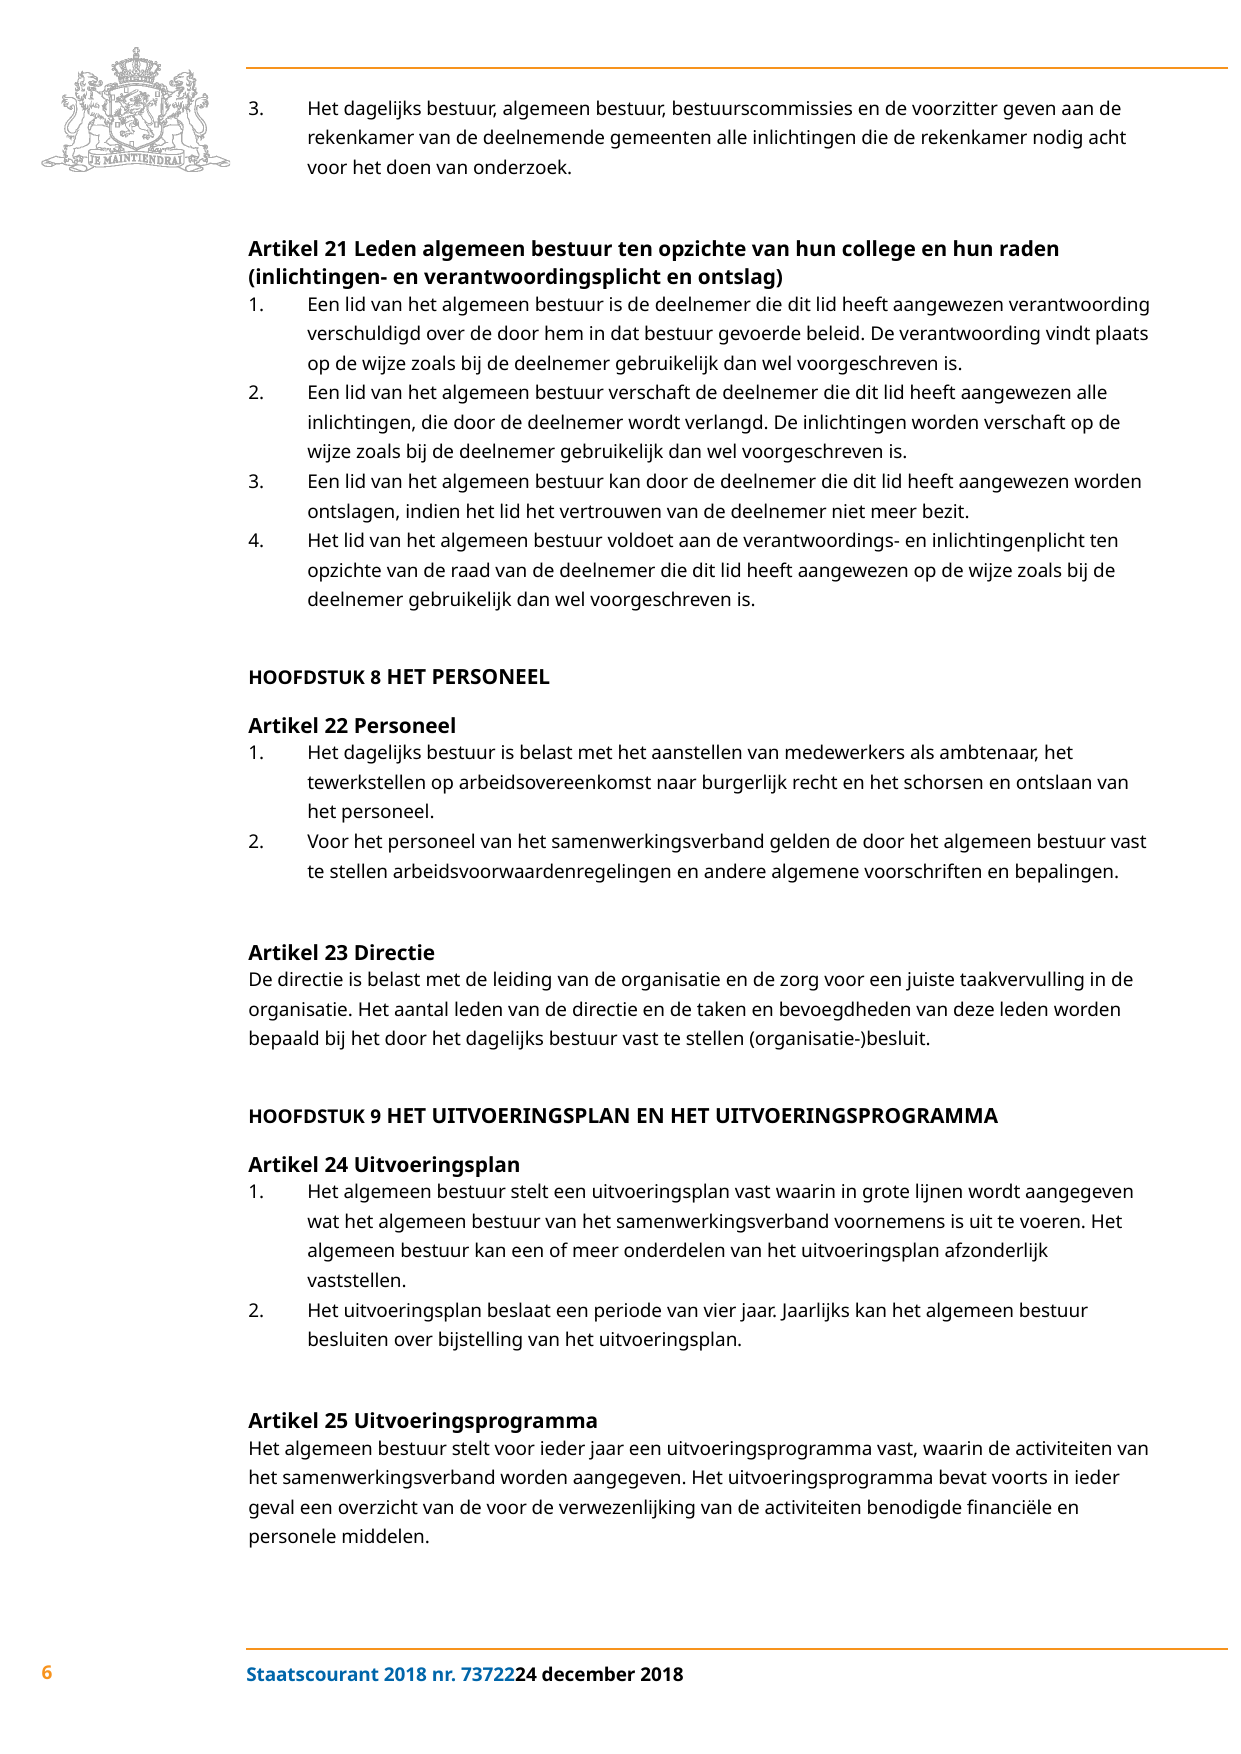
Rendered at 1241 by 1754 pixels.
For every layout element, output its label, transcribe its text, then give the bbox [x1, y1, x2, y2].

text Het algemeen bestuur stelt voor ieder jaar een uitvoeringsprogramma vast, waarin de activiteiten van het samenwerkingsverband worden aangegeven. Het uitvoeringsprogramma bevat voorts in ieder geval een overzicht van de voor de verwezenlijking van de activiteiten benodigde financiële en personele middelen. [248, 1435, 1152, 1549]
list Een lid van het algemeen bestuur kan door de deelnemer die dit lid heeft aangewezen worden ontslagen, indien het lid het vertrouwen van de deelnemer niet meer bezit. [248, 468, 1152, 524]
text Artikel 21 Leden algemeen bestuur ten opzichte van hun college en hun raden (inlichtingen- en verantwoordingsplicht en ontslag) [248, 234, 1152, 291]
text HOOFDSTUK 9 HET UITVOERINGSPLAN EN HET UITVOERINGSPROGRAMMA [248, 1101, 1152, 1129]
list Een lid van het algemeen bestuur is de deelnemer die dit lid heeft aangewezen verantwoording verschuldigd over de door hem in dat bestuur gevoerde beleid. De verantwoording vindt plaats op de wijze zoals bij de deelnemer gebruikelijk dan wel voorgeschreven is. [248, 291, 1152, 376]
text Artikel 23 Directie [248, 938, 1152, 966]
picture [41, 47, 231, 172]
list Het lid van het algemeen bestuur voldoet aan de verantwoordings- en inlichtingenplicht ten opzichte van de raad van de deelnemer die dit lid heeft aangewezen op de wijze zoals bij de deelnemer gebruikelijk dan wel voorgeschreven is. [248, 527, 1152, 612]
text Artikel 22 Personeel [248, 711, 1152, 739]
text Artikel 24 Uitvoeringsplan [248, 1150, 1152, 1178]
list Het dagelijks bestuur, algemeen bestuur, bestuurscommissies en de voorzitter geven aan de rekenkamer van de deelnemende gemeenten alle inlichtingen die de rekenkamer nodig acht voor het doen van onderzoek. [248, 95, 1152, 180]
list Voor het personeel van het samenwerkingsverband gelden de door het algemeen bestuur vast te stellen arbeidsvoorwaardenregelingen en andere algemene voorschriften en bepalingen. [248, 828, 1152, 884]
list Het uitvoeringsplan beslaat een periode van vier jaar. Jaarlijks kan het algemeen bestuur besluiten over bijstelling van het uitvoeringsplan. [248, 1297, 1152, 1352]
text HOOFDSTUK 8 HET PERSONEEL [248, 662, 1152, 690]
text De directie is belast met de leiding van de organisatie en de zorg voor een juiste taakvervulling in de organisatie. Het aantal leden van de directie en de taken en bevoegdheden van deze leden worden bepaald bij het door het dagelijks bestuur vast te stellen (organisatie-)besluit. [248, 966, 1152, 1051]
list Een lid van het algemeen bestuur verschaft de deelnemer die dit lid heeft aangewezen alle inlichtingen, die door de deelnemer wordt verlangd. De inlichtingen worden verschaft op de wijze zoals bij de deelnemer gebruikelijk dan wel voorgeschreven is. [248, 379, 1152, 464]
list Het algemeen bestuur stelt een uitvoeringsplan vast waarin in grote lijnen wordt aangegeven wat het algemeen bestuur van het samenwerkingsverband voornemens is uit te voeren. Het algemeen bestuur kan een of meer onderdelen van het uitvoeringsplan afzonderlijk vaststellen. [248, 1178, 1152, 1293]
text Artikel 25 Uitvoeringsprogramma [248, 1406, 1152, 1435]
list Het dagelijks bestuur is belast met het aanstellen van medewerkers als ambtenaar, het tewerkstellen op arbeidsovereenkomst naar burgerlijk recht en het schorsen en ontslaan van het personeel. [248, 739, 1152, 824]
